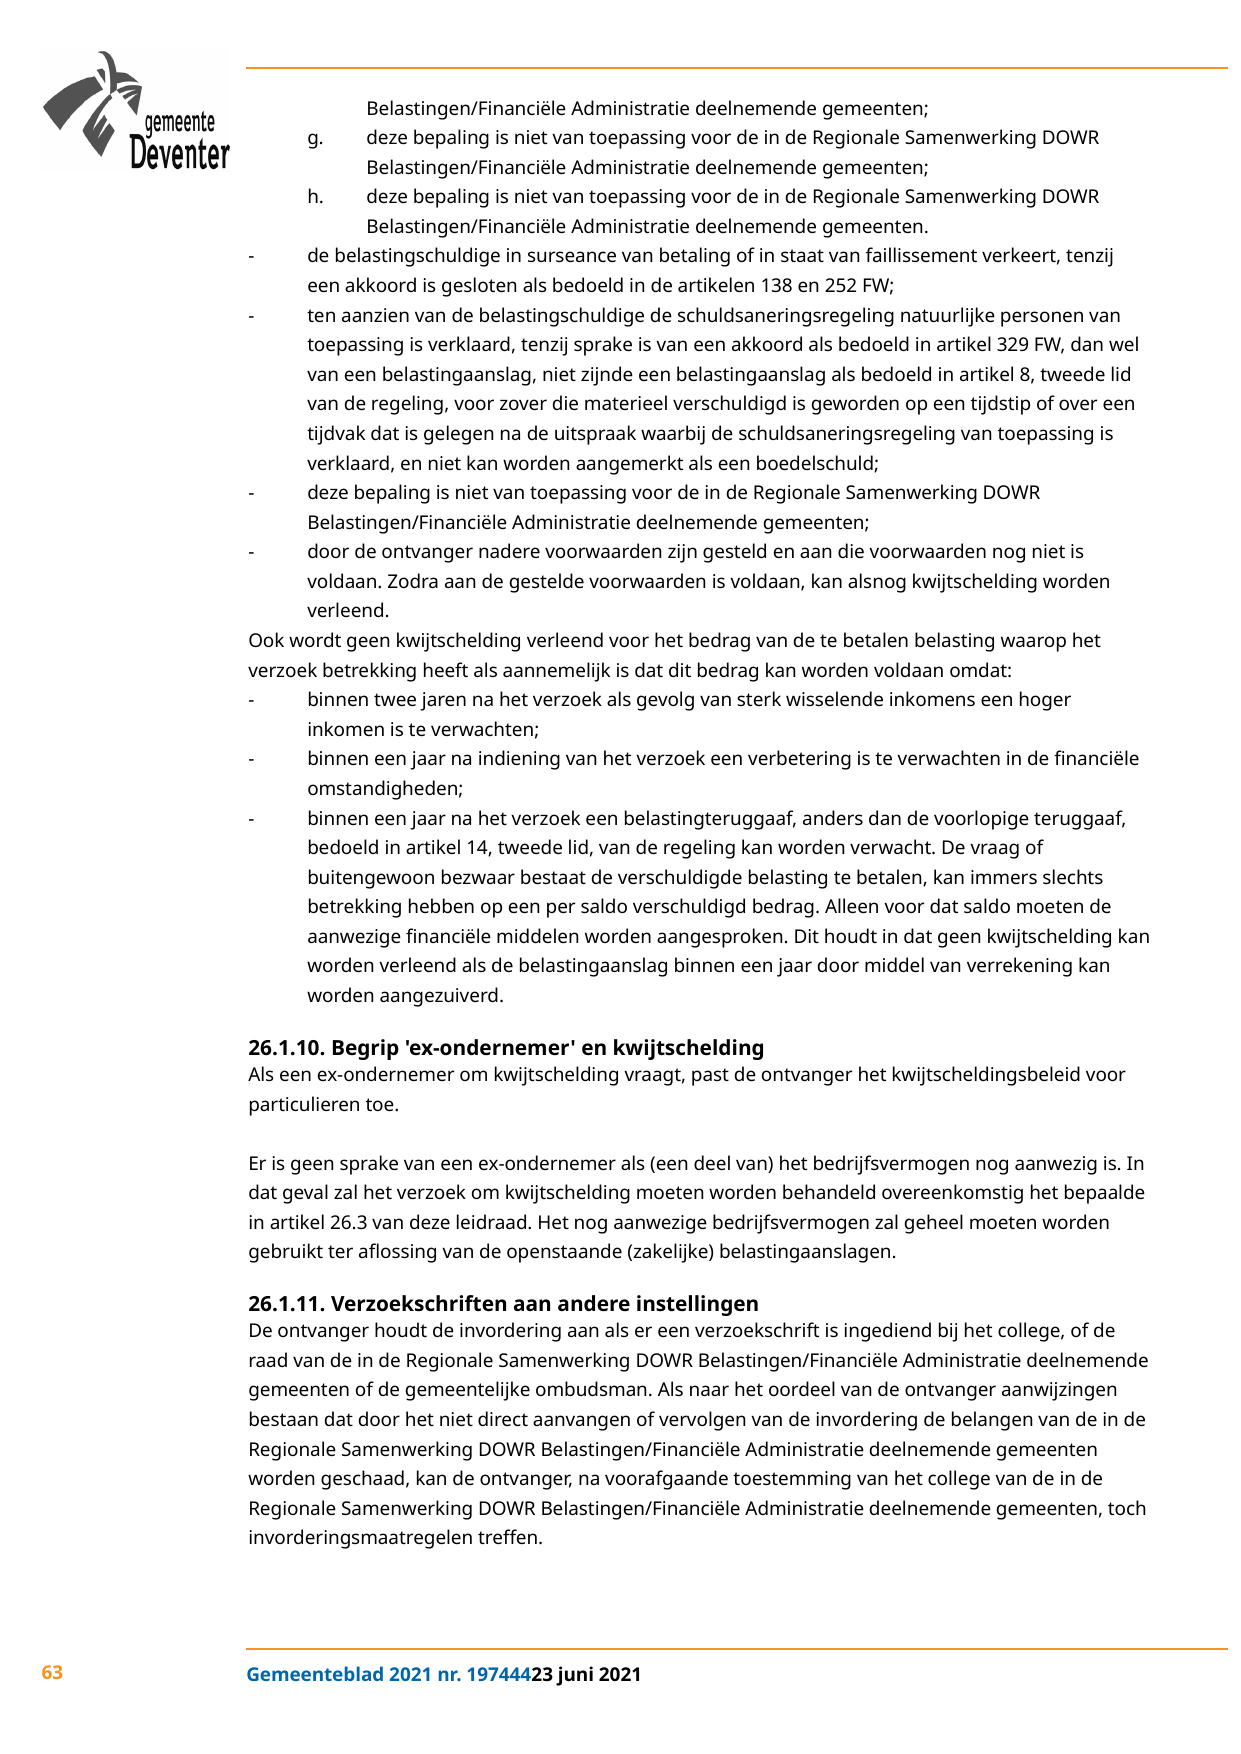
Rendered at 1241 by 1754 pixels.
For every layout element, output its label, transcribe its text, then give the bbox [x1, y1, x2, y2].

text 26.1.10. Begrip 'ex-ondernemer' en kwijtschelding [248, 1033, 1152, 1061]
text Als een ex-ondernemer om kwijtschelding vraagt, past de ontvanger het kwijtscheldingsbeleid voor particulieren toe. [248, 1061, 1152, 1116]
list binnen een jaar na indiening van het verzoek een verbetering is te verwachten in de financiële omstandigheden; [248, 746, 1152, 801]
text Ook wordt geen kwijtschelding verleend voor het bedrag van de te betalen belasting waarop het verzoek betrekking heeft als aannemelijk is dat dit bedrag kan worden voldaan omdat: [248, 627, 1152, 683]
list ten aanzien van de belastingschuldige de schuldsaneringsregeling natuurlijke personen van toepassing is verklaard, tenzij sprake is van een akkoord als bedoeld in artikel 329 FW, dan wel van een belastingaanslag, niet zijnde een belastingaanslag als bedoeld in artikel 8, tweede lid van de regeling, voor zover die materieel verschuldigd is geworden op een tijdstip of over een tijdvak dat is gelegen na de uitspraak waarbij de schuldsaneringsregeling van toepassing is verklaard, en niet kan worden aangemerkt als een boedelschuld; [248, 302, 1152, 476]
picture [41, 47, 231, 172]
list deze bepaling is niet van toepassing voor de in de Regionale Samenwerking DOWR Belastingen/Financiële Administratie deelnemende gemeenten; [248, 479, 1152, 535]
list door de ontvanger nadere voorwaarden zijn gesteld en aan die voorwaarden nog niet is voldaan. Zodra aan de gestelde voorwaarden is voldaan, kan alsnog kwijtschelding worden verleend. [248, 538, 1152, 623]
list de belastingschuldige in surseance van betaling of in staat van faillissement verkeert, tenzij een akkoord is gesloten als bedoeld in de artikelen 138 en 252 FW; [248, 243, 1152, 298]
text De ontvanger houdt de invordering aan als er een verzoekschrift is ingediend bij het college, of de raad van de in de Regionale Samenwerking DOWR Belastingen/Financiële Administratie deelnemende gemeenten of de gemeentelijke ombudsman. Als naar het oordeel van de ontvanger aanwijzingen bestaan dat door het niet direct aanvangen of vervolgen van de invordering de belangen van de in de Regionale Samenwerking DOWR Belastingen/Financiële Administratie deelnemende gemeenten worden geschaad, kan de ontvanger, na voorafgaande toestemming van het college van de in de Regionale Samenwerking DOWR Belastingen/Financiële Administratie deelnemende gemeenten, toch invorderingsmaatregelen treffen. [248, 1317, 1152, 1550]
list Belastingen/Financiële Administratie deelnemende gemeenten; [307, 95, 1152, 121]
list deze bepaling is niet van toepassing voor de in de Regionale Samenwerking DOWR Belastingen/Financiële Administratie deelnemende gemeenten; [307, 124, 1152, 180]
text Er is geen sprake van een ex-ondernemer als (een deel van) het bedrijfsvermogen nog aanwezig is. In dat geval zal het verzoek om kwijtschelding moeten worden behandeld overeenkomstig het bepaalde in artikel 26.3 van deze leidraad. Het nog aanwezige bedrijfsvermogen zal geheel moeten worden gebruikt ter aflossing van de openstaande (zakelijke) belastingaanslagen. [248, 1150, 1152, 1264]
list binnen een jaar na het verzoek een belastingteruggaaf, anders dan de voorlopige teruggaaf, bedoeld in artikel 14, tweede lid, van de regeling kan worden verwacht. De vraag of buitengewoon bezwaar bestaat de verschuldigde belasting te betalen, kan immers slechts betrekking hebben op een per saldo verschuldigd bedrag. Alleen voor dat saldo moeten de aanwezige financiële middelen worden aangesproken. Dit houdt in dat geen kwijtschelding kan worden verleend als de belastingaanslag binnen een jaar door middel van verrekening kan worden aangezuiverd. [248, 805, 1152, 1008]
text 26.1.11. Verzoekschriften aan andere instellingen [248, 1289, 1152, 1317]
list deze bepaling is niet van toepassing voor de in de Regionale Samenwerking DOWR Belastingen/Financiële Administratie deelnemende gemeenten. [307, 183, 1152, 239]
list binnen twee jaren na het verzoek als gevolg van sterk wisselende inkomens een hoger inkomen is te verwachten; [248, 686, 1152, 742]
